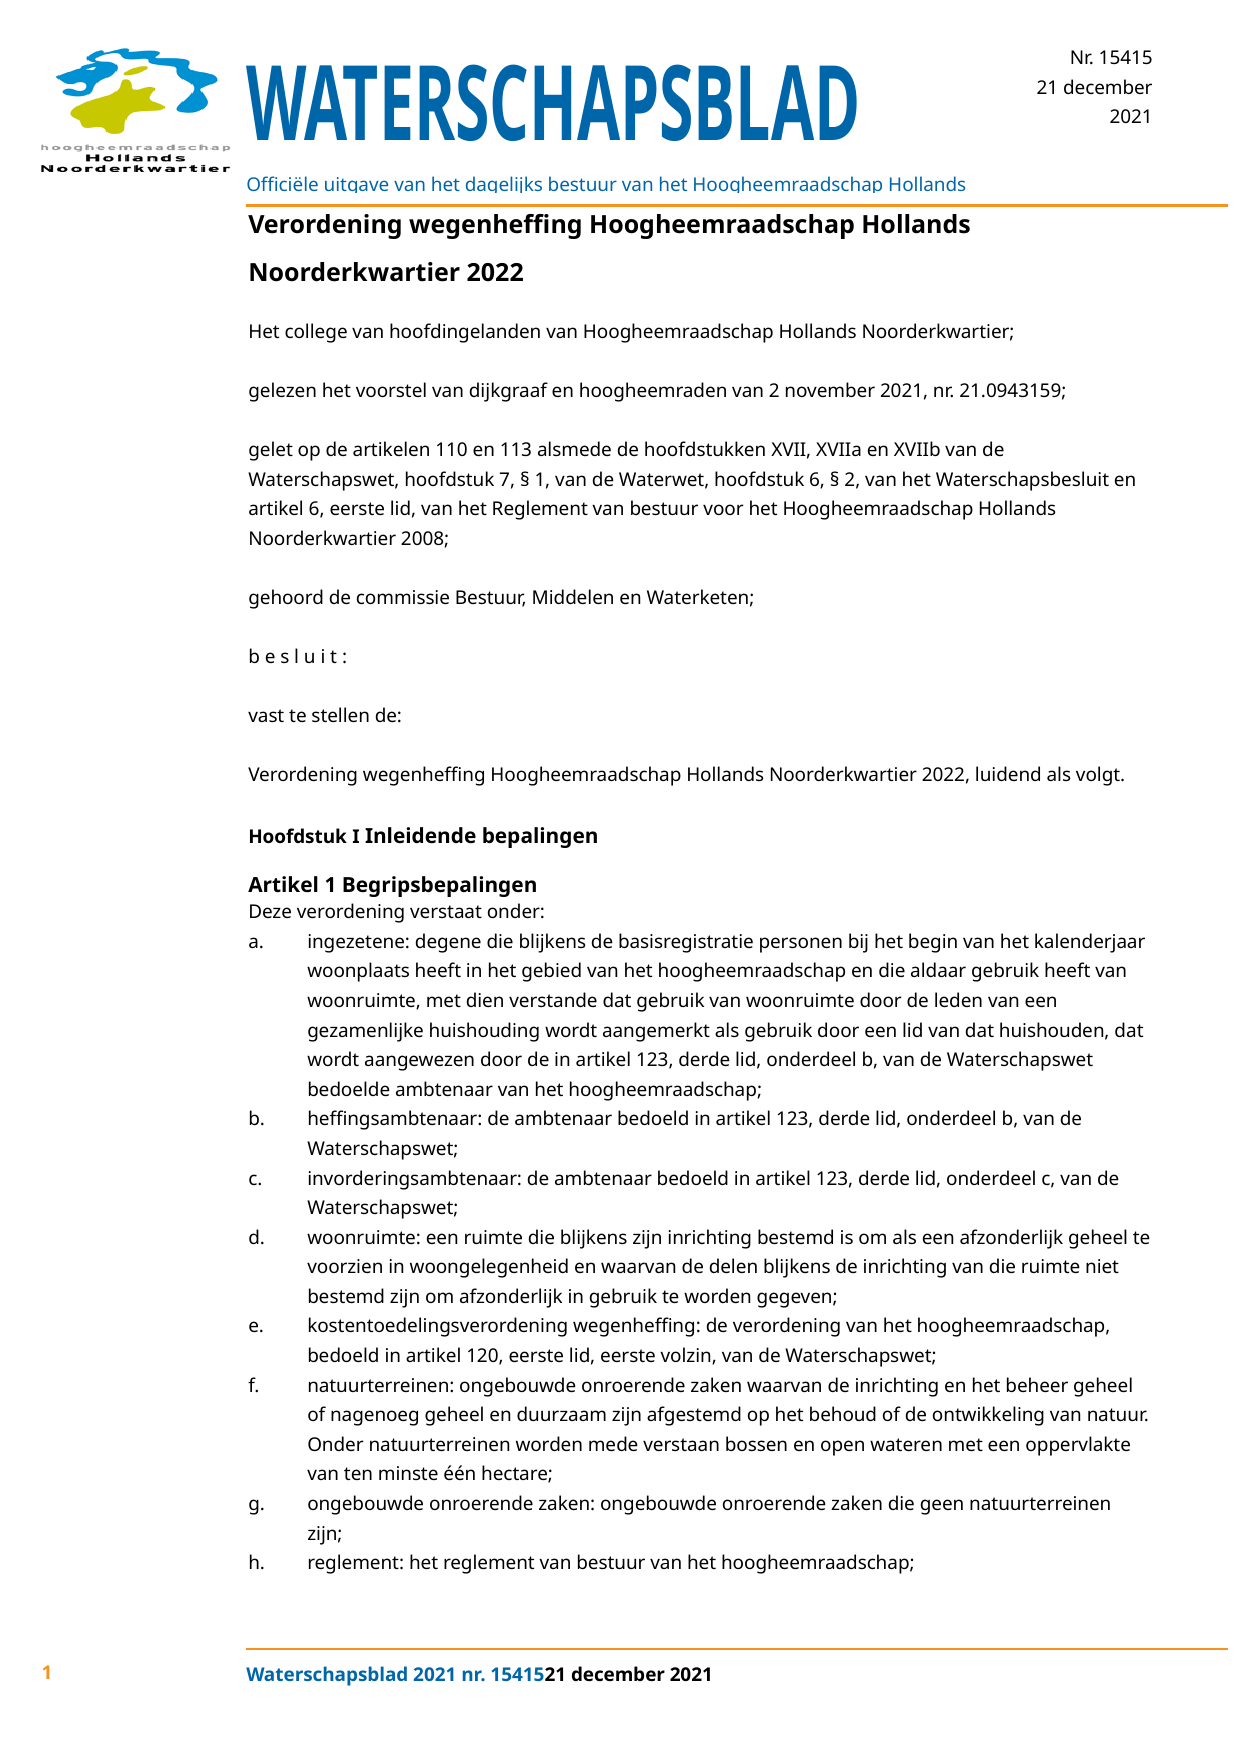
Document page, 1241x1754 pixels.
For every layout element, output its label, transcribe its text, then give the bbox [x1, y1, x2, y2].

list ingezetene: degene die blijkens de basisregistratie personen bij het begin van het kalenderjaar woonplaats heeft in het gebied van het hoogheemraadschap en die aldaar gebruik heeft van woonruimte, met dien verstande dat gebruik van woonruimte door de leden van een gezamenlijke huishouding wordt aangemerkt als gebruik door een lid van dat huishouden, dat wordt aangewezen door de in artikel 123, derde lid, onderdeel b, van de Waterschapswet bedoelde ambtenaar van het hoogheemraadschap; [248, 928, 1152, 1102]
text Het college van hoofdingelanden van Hoogheemraadschap Hollands Noorderkwartier; [248, 318, 1152, 344]
text Hoofdstuk I Inleidende bepalingen [248, 821, 1152, 849]
text gelet op de artikelen 110 en 113 alsmede de hoofdstukken XVII, XVIIa en XVIIb van de Waterschapswet, hoofdstuk 7, § 1, van de Waterwet, hoofdstuk 6, § 2, van het Waterschapsbesluit en artikel 6, eerste lid, van het Reglement van bestuur voor het Hoogheemraadschap Hollands Noorderkwartier 2008; [248, 436, 1152, 551]
text Deze verordening verstaat onder: [248, 898, 1152, 924]
list ongebouwde onroerende zaken: ongebouwde onroerende zaken die geen natuurterreinen zijn; [248, 1490, 1152, 1546]
list woonruimte: een ruimte die blijkens zijn inrichting bestemd is om als een afzonderlijk geheel te voorzien in woongelegenheid en waarvan de delen blijkens de inrichting van die ruimte niet bestemd zijn om afzonderlijk in gebruik te worden gegeven; [248, 1224, 1152, 1309]
text vast te stellen de: [248, 702, 1152, 728]
picture [41, 47, 231, 172]
list kostentoedelingsverordening wegenheffing: de verordening van het hoogheemraadschap, bedoeld in artikel 120, eerste lid, eerste volzin, van de Waterschapswet; [248, 1313, 1152, 1368]
text gelezen het voorstel van dijkgraaf en hoogheemraden van 2 november 2021, nr. 21.0943159; [248, 377, 1152, 403]
text Artikel 1 Begripsbepalingen [248, 870, 1152, 898]
text Verordening wegenheffing Hoogheemraadschap Hollands Noorderkwartier 2022, luidend als volgt. [248, 762, 1152, 787]
list natuurterreinen: ongebouwde onroerende zaken waarvan de inrichting en het beheer geheel of nagenoeg geheel en duurzaam zijn afgestemd op het behoud of de ontwikkeling van natuur. Onder natuurterreinen worden mede verstaan bossen en open wateren met een oppervlakte van ten minste één hectare; [248, 1372, 1152, 1486]
list invorderingsambtenaar: de ambtenaar bedoeld in artikel 123, derde lid, onderdeel c, van de Waterschapswet; [248, 1165, 1152, 1220]
text gehoord de commissie Bestuur, Middelen en Waterketen; [248, 584, 1152, 610]
list reglement: het reglement van bestuur van het hoogheemraadschap; [248, 1549, 1152, 1575]
text Verordening wegenheffing Hoogheemraadschap Hollands Noorderkwartier 2022 [248, 207, 1152, 288]
list heffingsambtenaar: de ambtenaar bedoeld in artikel 123, derde lid, onderdeel b, van de Waterschapswet; [248, 1106, 1152, 1161]
text b e s l u i t : [248, 643, 1152, 669]
